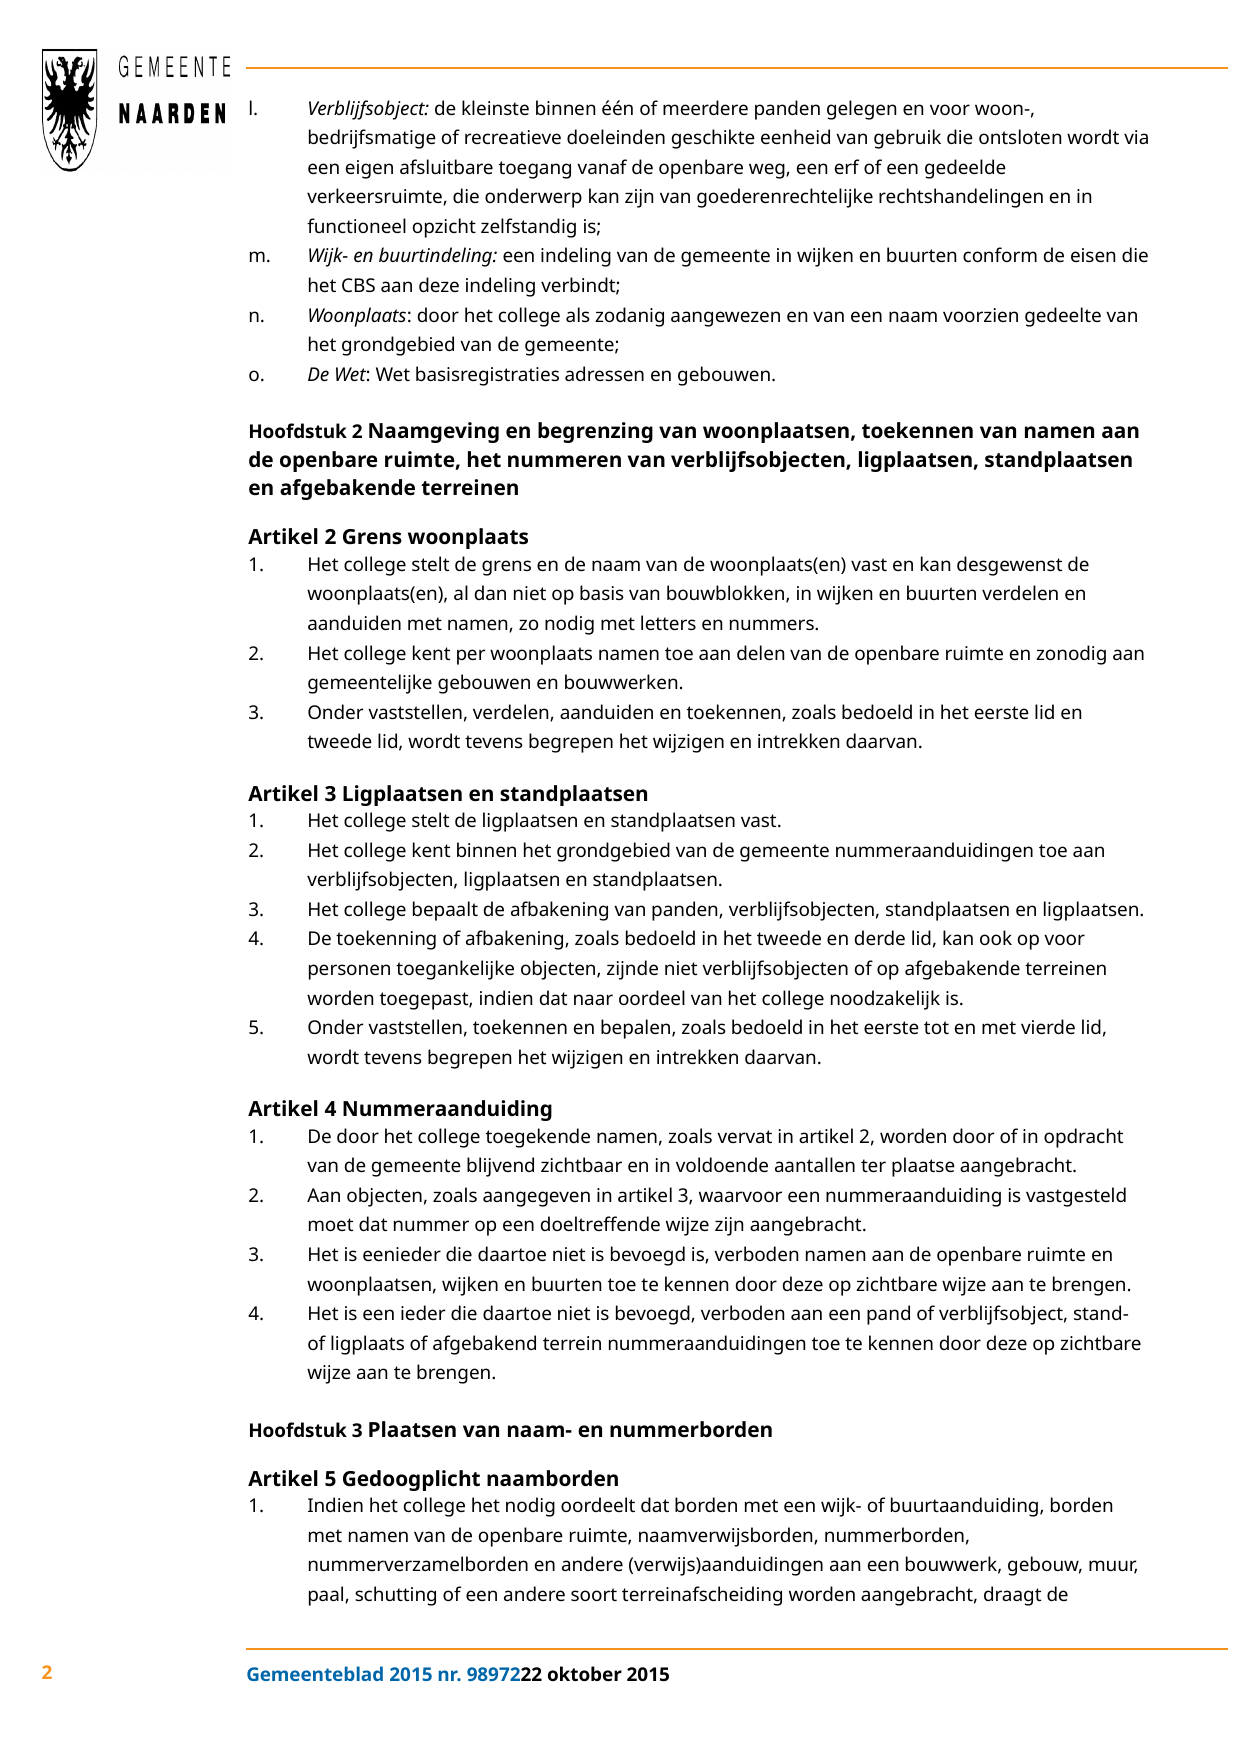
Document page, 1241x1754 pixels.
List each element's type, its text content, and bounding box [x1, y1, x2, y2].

list Het college stelt de grens en de naam van de woonplaats(en) vast en kan desgewenst de woonplaats(en), al dan niet op basis van bouwblokken, in wijken en buurten verdelen en aanduiden met namen, zo nodig met letters en nummers. [248, 551, 1152, 636]
list Woonplaats: door het college als zodanig aangewezen en van een naam voorzien gedeelte van het grondgebied van de gemeente; [248, 302, 1152, 357]
list Onder vaststellen, toekennen en bepalen, zoals bedoeld in het eerste tot en met vierde lid, wordt tevens begrepen het wijzigen en intrekken daarvan. [248, 1014, 1152, 1070]
picture [41, 47, 231, 172]
list Het college stelt de ligplaatsen en standplaatsen vast. [248, 807, 1152, 833]
list Het college kent binnen het grondgebied van de gemeente nummeraanduidingen toe aan verblijfsobjecten, ligplaatsen en standplaatsen. [248, 837, 1152, 892]
list Indien het college het nodig oordeelt dat borden met een wijk- of buurtaanduiding, borden met namen van de openbare ruimte, naamverwijsborden, nummerborden, nummerverzamelborden en andere (verwijs)aanduidingen aan een bouwwerk, gebouw, muur, paal, schutting of een andere soort terreinafscheiding worden aangebracht, draagt de [248, 1492, 1152, 1607]
list Het college bepaalt de afbakening van panden, verblijfsobjecten, standplaatsen en ligplaatsen. [248, 896, 1152, 922]
list De toekenning of afbakening, zoals bedoeld in het tweede en derde lid, kan ook op voor personen toegankelijke objecten, zijnde niet verblijfsobjecten of op afgebakende terreinen worden toegepast, indien dat naar oordeel van het college noodzakelijk is. [248, 926, 1152, 1011]
text Hoofdstuk 3 Plaatsen van naam- en nummerborden [248, 1415, 1152, 1443]
text Hoofdstuk 2 Naamgeving en begrenzing van woonplaatsen, toekennen van namen aan de openbare ruimte, het nummeren van verblijfsobjecten, ligplaatsen, standplaatsen en afgebakende terreinen [248, 416, 1152, 502]
text Artikel 5 Gedoogplicht naamborden [248, 1464, 1152, 1492]
list De Wet: Wet basisregistraties adressen en gebouwen. [248, 361, 1152, 387]
list Aan objecten, zoals aangegeven in artikel 3, waarvoor een nummeraanduiding is vastgesteld moet dat nummer op een doeltreffende wijze zijn aangebracht. [248, 1182, 1152, 1237]
list De door het college toegekende namen, zoals vervat in artikel 2, worden door of in opdracht van de gemeente blijvend zichtbaar en in voldoende aantallen ter plaatse aangebracht. [248, 1123, 1152, 1178]
text Artikel 2 Grens woonplaats [248, 522, 1152, 551]
list Het college kent per woonplaats namen toe aan delen van de openbare ruimte en zonodig aan gemeentelijke gebouwen en bouwwerken. [248, 640, 1152, 695]
list Het is een ieder die daartoe niet is bevoegd, verboden aan een pand of verblijfsobject, stand- of ligplaats of afgebakend terrein nummeraanduidingen toe te kennen door deze op zichtbare wijze aan te brengen. [248, 1300, 1152, 1385]
list Wijk- en buurtindeling: een indeling van de gemeente in wijken en buurten conform de eisen die het CBS aan deze indeling verbindt; [248, 243, 1152, 298]
text Artikel 3 Ligplaatsen en standplaatsen [248, 779, 1152, 807]
text Artikel 4 Nummeraanduiding [248, 1094, 1152, 1123]
list Onder vaststellen, verdelen, aanduiden en toekennen, zoals bedoeld in het eerste lid en tweede lid, wordt tevens begrepen het wijzigen en intrekken daarvan. [248, 699, 1152, 754]
list Verblijfsobject: de kleinste binnen één of meerdere panden gelegen en voor woon-, bedrijfsmatige of recreatieve doeleinden geschikte eenheid van gebruik die ontsloten wordt via een eigen afsluitbare toegang vanaf de openbare weg, een erf of een gedeelde verkeersruimte, die onderwerp kan zijn van goederenrechtelijke rechtshandelingen en in functioneel opzicht zelfstandig is; [248, 95, 1152, 239]
list Het is eenieder die daartoe niet is bevoegd is, verboden namen aan de openbare ruimte en woonplaatsen, wijken en buurten toe te kennen door deze op zichtbare wijze aan te brengen. [248, 1241, 1152, 1296]
